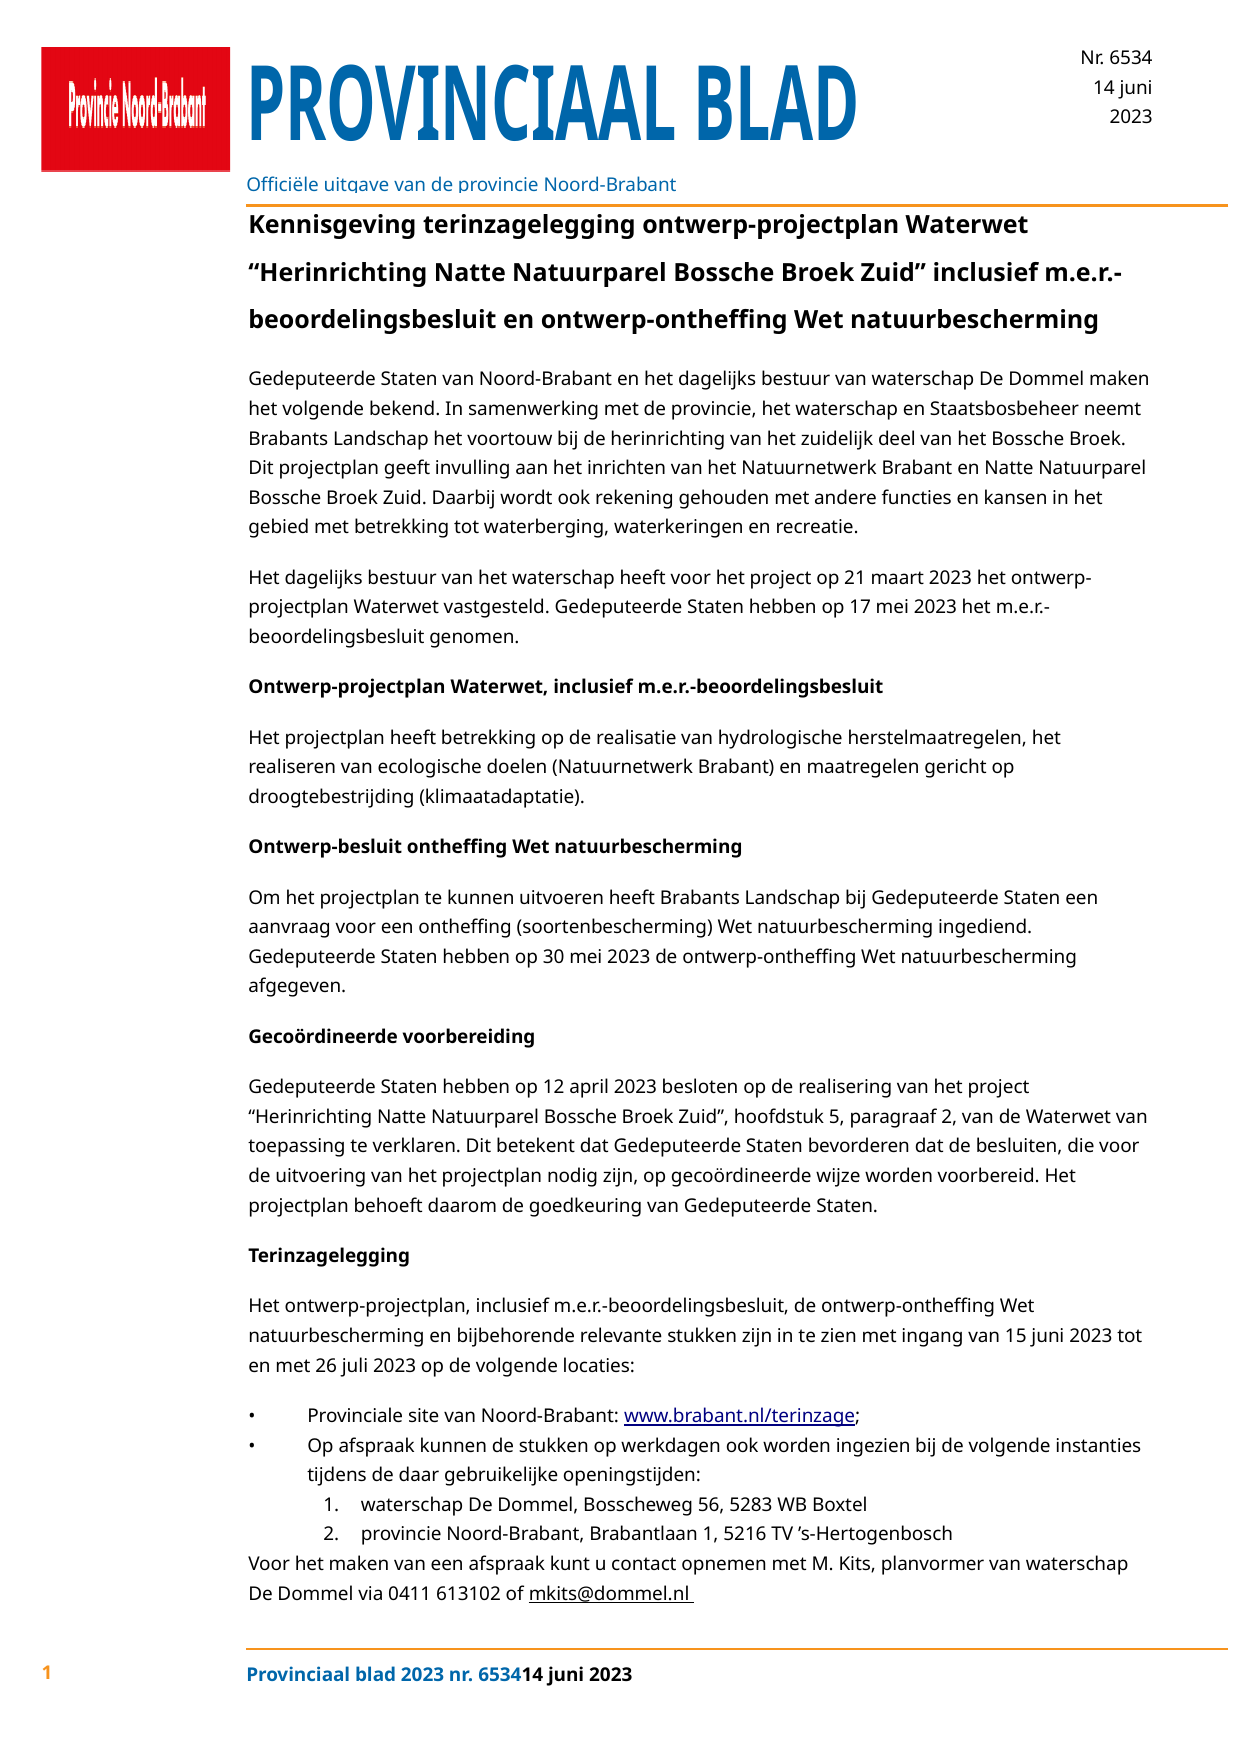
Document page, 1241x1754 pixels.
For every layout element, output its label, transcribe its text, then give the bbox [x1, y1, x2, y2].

text Terinzagelegging [248, 1242, 1152, 1268]
list Provinciale site van Noord-Brabant: www.brabant.nl/terinzage; [248, 1402, 1152, 1428]
text Kennisgeving terinzagelegging ontwerp-projectplan Waterwet “Herinrichting Natte Natuurparel Bossche Broek Zuid” inclusief m.e.r.-beoordelingsbesluit en ontwerp-ontheffing Wet natuurbescherming [248, 207, 1152, 336]
picture [41, 47, 231, 172]
list provincie Noord-Brabant, Brabantlaan 1, 5216 TV ’s-Hertogenbosch [323, 1521, 1152, 1546]
text Het dagelijks bestuur van het waterschap heeft voor het project op 21 maart 2023 het ontwerp-projectplan Waterwet vastgesteld. Gedeputeerde Staten hebben op 17 mei 2023 het m.e.r.-beoordelingsbesluit genomen. [248, 564, 1152, 649]
text Om het projectplan te kunnen uitvoeren heeft Brabants Landschap bij Gedeputeerde Staten een aanvraag voor een ontheffing (soortenbescherming) Wet natuurbescherming ingediend. Gedeputeerde Staten hebben op 30 mei 2023 de ontwerp-ontheffing Wet natuurbescherming afgegeven. [248, 884, 1152, 998]
text Ontwerp-besluit ontheffing Wet natuurbescherming [248, 833, 1152, 859]
text Gecoördineerde voorbereiding [248, 1023, 1152, 1049]
list waterschap De Dommel, Bosscheweg 56, 5283 WB Boxtel [323, 1491, 1152, 1517]
text Het projectplan heeft betrekking op de realisatie van hydrologische herstelmaatregelen, het realiseren van ecologische doelen (Natuurnetwerk Brabant) en maatregelen gericht op droogtebestrijding (klimaatadaptatie). [248, 724, 1152, 809]
text Ontwerp-projectplan Waterwet, inclusief m.e.r.-beoordelingsbesluit [248, 673, 1152, 699]
text Het ontwerp-projectplan, inclusief m.e.r.-beoordelingsbesluit, de ontwerp-ontheffing Wet natuurbescherming en bijbehorende relevante stukken zijn in te zien met ingang van 15 juni 2023 tot en met 26 juli 2023 op de volgende locaties: [248, 1293, 1152, 1377]
text Gedeputeerde Staten van Noord-Brabant en het dagelijks bestuur van waterschap De Dommel maken het volgende bekend. In samenwerking met de provincie, het waterschap en Staatsbosbeheer neemt Brabants Landschap het voortouw bij de herinrichting van het zuidelijk deel van het Bossche Broek. Dit projectplan geeft invulling aan het inrichten van het Natuurnetwerk Brabant en Natte Natuurparel Bossche Broek Zuid. Daarbij wordt ook rekening gehouden met andere functies en kansen in het gebied met betrekking tot waterberging, waterkeringen en recreatie. [248, 366, 1152, 539]
text Gedeputeerde Staten hebben op 12 april 2023 besloten op de realisering van het project “Herinrichting Natte Natuurparel Bossche Broek Zuid”, hoofdstuk 5, paragraaf 2, van de Waterwet van toepassing te verklaren. Dit betekent dat Gedeputeerde Staten bevorderen dat de besluiten, die voor de uitvoering van het projectplan nodig zijn, op gecoördineerde wijze worden voorbereid. Het projectplan behoeft daarom de goedkeuring van Gedeputeerde Staten. [248, 1073, 1152, 1217]
text Voor het maken van een afspraak kunt u contact opnemen met M. Kits, planvormer van waterschap De Dommel via 0411 613102 of mkits@dommel.nl [248, 1550, 1152, 1605]
list Op afspraak kunnen de stukken op werkdagen ook worden ingezien bij de volgende instanties tijdens de daar gebruikelijke openingstijden: [248, 1432, 1152, 1487]
